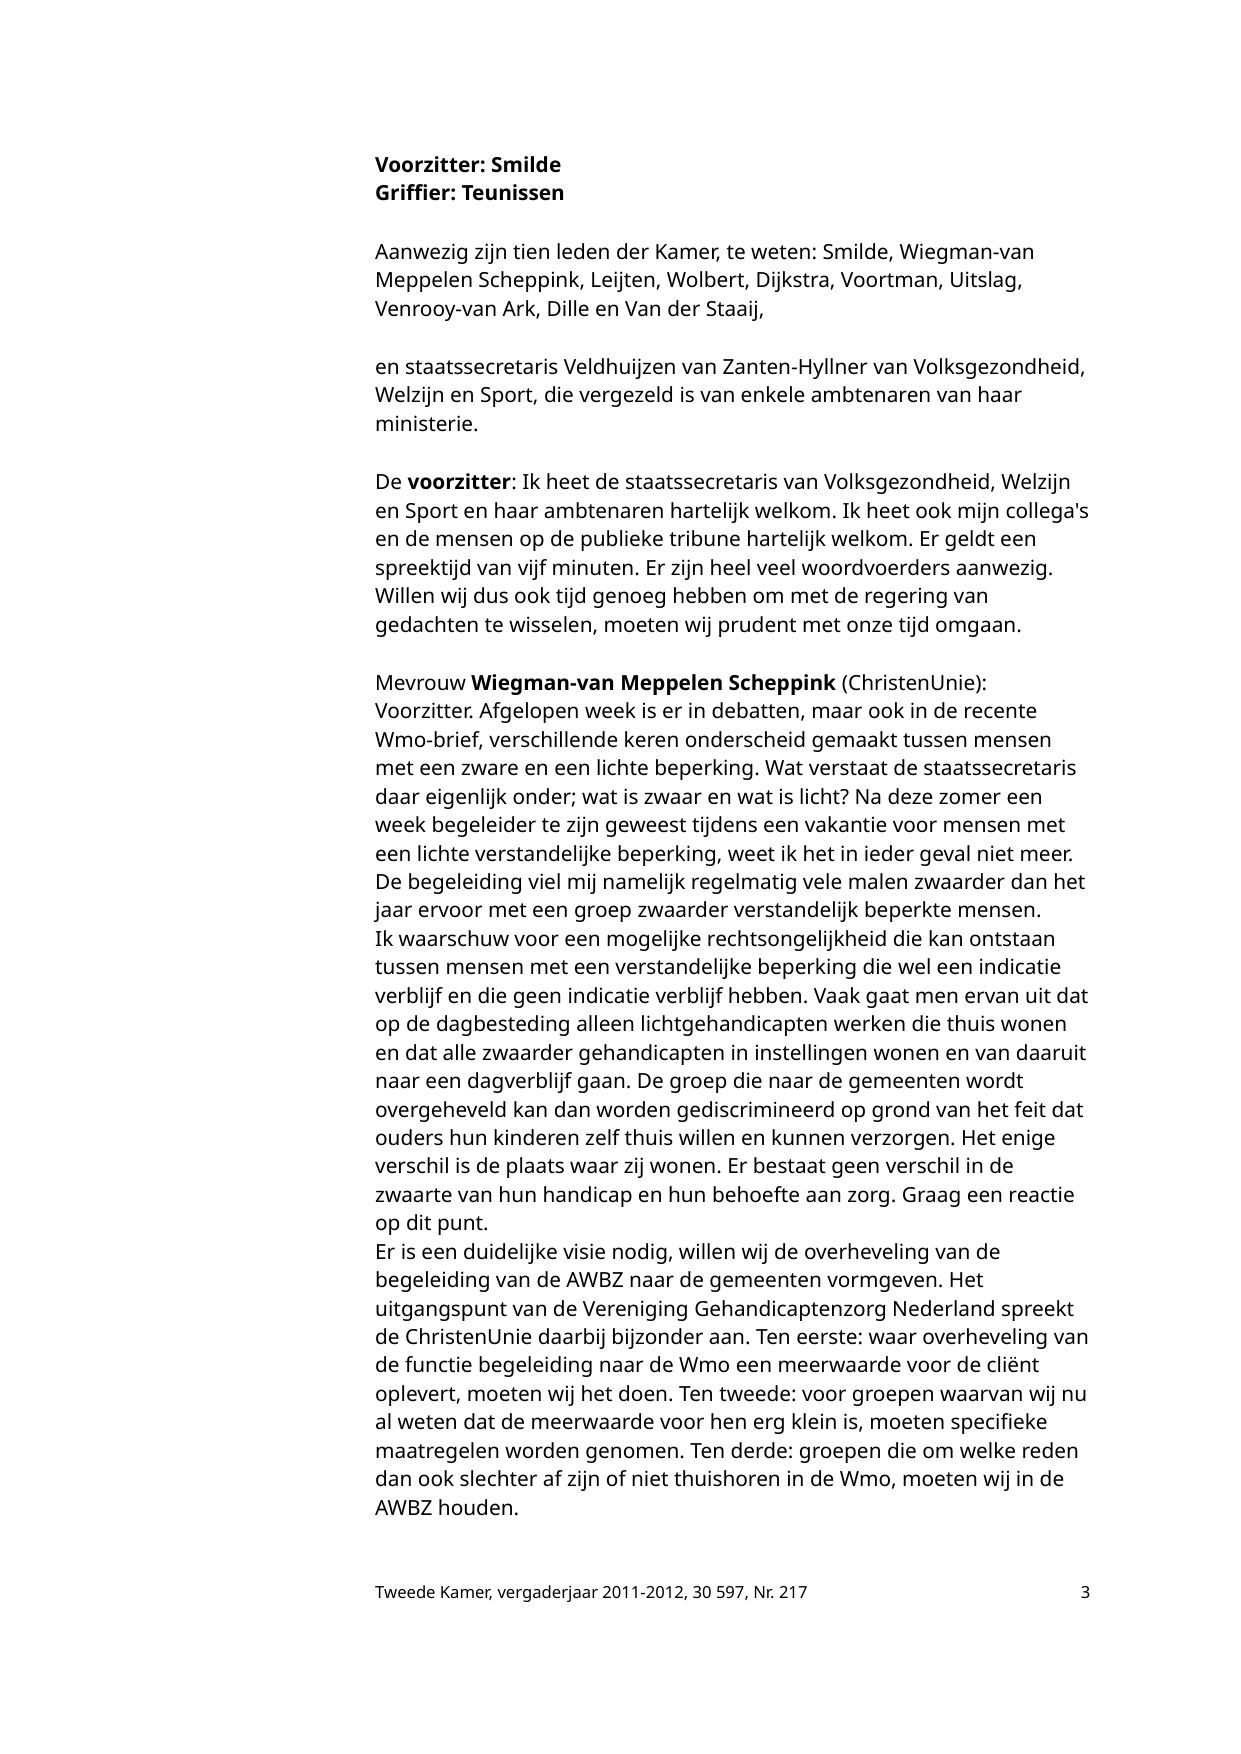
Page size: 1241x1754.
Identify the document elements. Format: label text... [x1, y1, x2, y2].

text Aanwezig zijn tien leden der Kamer, te weten: Smilde, Wiegman-van Meppelen Scheppink, Leijten, Wolbert, Dijkstra, Voortman, Uitslag, Venrooy-van Ark, Dille en Van der Staaij, [375, 237, 1090, 322]
text Griffier: Teunissen [375, 178, 1090, 207]
text en staatssecretaris Veldhuijzen van Zanten-Hyllner van Volksgezondheid, Welzijn en Sport, die vergezeld is van enkele ambtenaren van haar ministerie. [375, 352, 1090, 437]
text De voorzitter: Ik heet de staatssecretaris van Volksgezondheid, Welzijn en Sport en haar ambtenaren hartelijk welkom. Ik heet ook mijn collega's en de mensen op de publieke tribune hartelijk welkom. Er geldt een spreektijd van vijf minuten. Er zijn heel veel woordvoerders aanwezig. Willen wij dus ook tijd genoeg hebben om met de regering van gedachten te wisselen, moeten wij prudent met onze tijd omgaan. [375, 467, 1090, 638]
text Voorzitter: Smilde [375, 150, 1090, 178]
text Ik waarschuw voor een mogelijke rechtsongelijkheid die kan ontstaan tussen mensen met een verstandelijke beperking die wel een indicatie verblijf en die geen indicatie verblijf hebben. Vaak gaat men ervan uit dat op de dagbesteding alleen lichtgehandicapten werken die thuis wonen en dat alle zwaarder gehandicapten in instellingen wonen en van daaruit naar een dagverblijf gaan. De groep die naar de gemeenten wordt overgeheveld kan dan worden gediscrimineerd op grond van het feit dat ouders hun kinderen zelf thuis willen en kunnen verzorgen. Het enige verschil is de plaats waar zij wonen. Er bestaat geen verschil in de zwaarte van hun handicap en hun behoefte aan zorg. Graag een reactie op dit punt. [375, 924, 1090, 1237]
text Er is een duidelijke visie nodig, willen wij de overheveling van de begeleiding van de AWBZ naar de gemeenten vormgeven. Het uitgangspunt van de Vereniging Gehandicaptenzorg Nederland spreekt de ChristenUnie daarbij bijzonder aan. Ten eerste: waar overheveling van de functie begeleiding naar de Wmo een meerwaarde voor de cliënt oplevert, moeten wij het doen. Ten tweede: voor groepen waarvan wij nu al weten dat de meerwaarde voor hen erg klein is, moeten specifieke maatregelen worden genomen. Ten derde: groepen die om welke reden dan ook slechter af zijn of niet thuishoren in de Wmo, moeten wij in de AWBZ houden. [375, 1237, 1090, 1521]
text Mevrouw Wiegman-van Meppelen Scheppink (ChristenUnie): Voorzitter. Afgelopen week is er in debatten, maar ook in de recente Wmo-brief, verschillende keren onderscheid gemaakt tussen mensen met een zware en een lichte beperking. Wat verstaat de staatssecretaris daar eigenlijk onder; wat is zwaar en wat is licht? Na deze zomer een week begeleider te zijn geweest tijdens een vakantie voor mensen met een lichte verstandelijke beperking, weet ik het in ieder geval niet meer. De begeleiding viel mij namelijk regelmatig vele malen zwaarder dan het jaar ervoor met een groep zwaarder verstandelijk beperkte mensen. [375, 668, 1090, 924]
